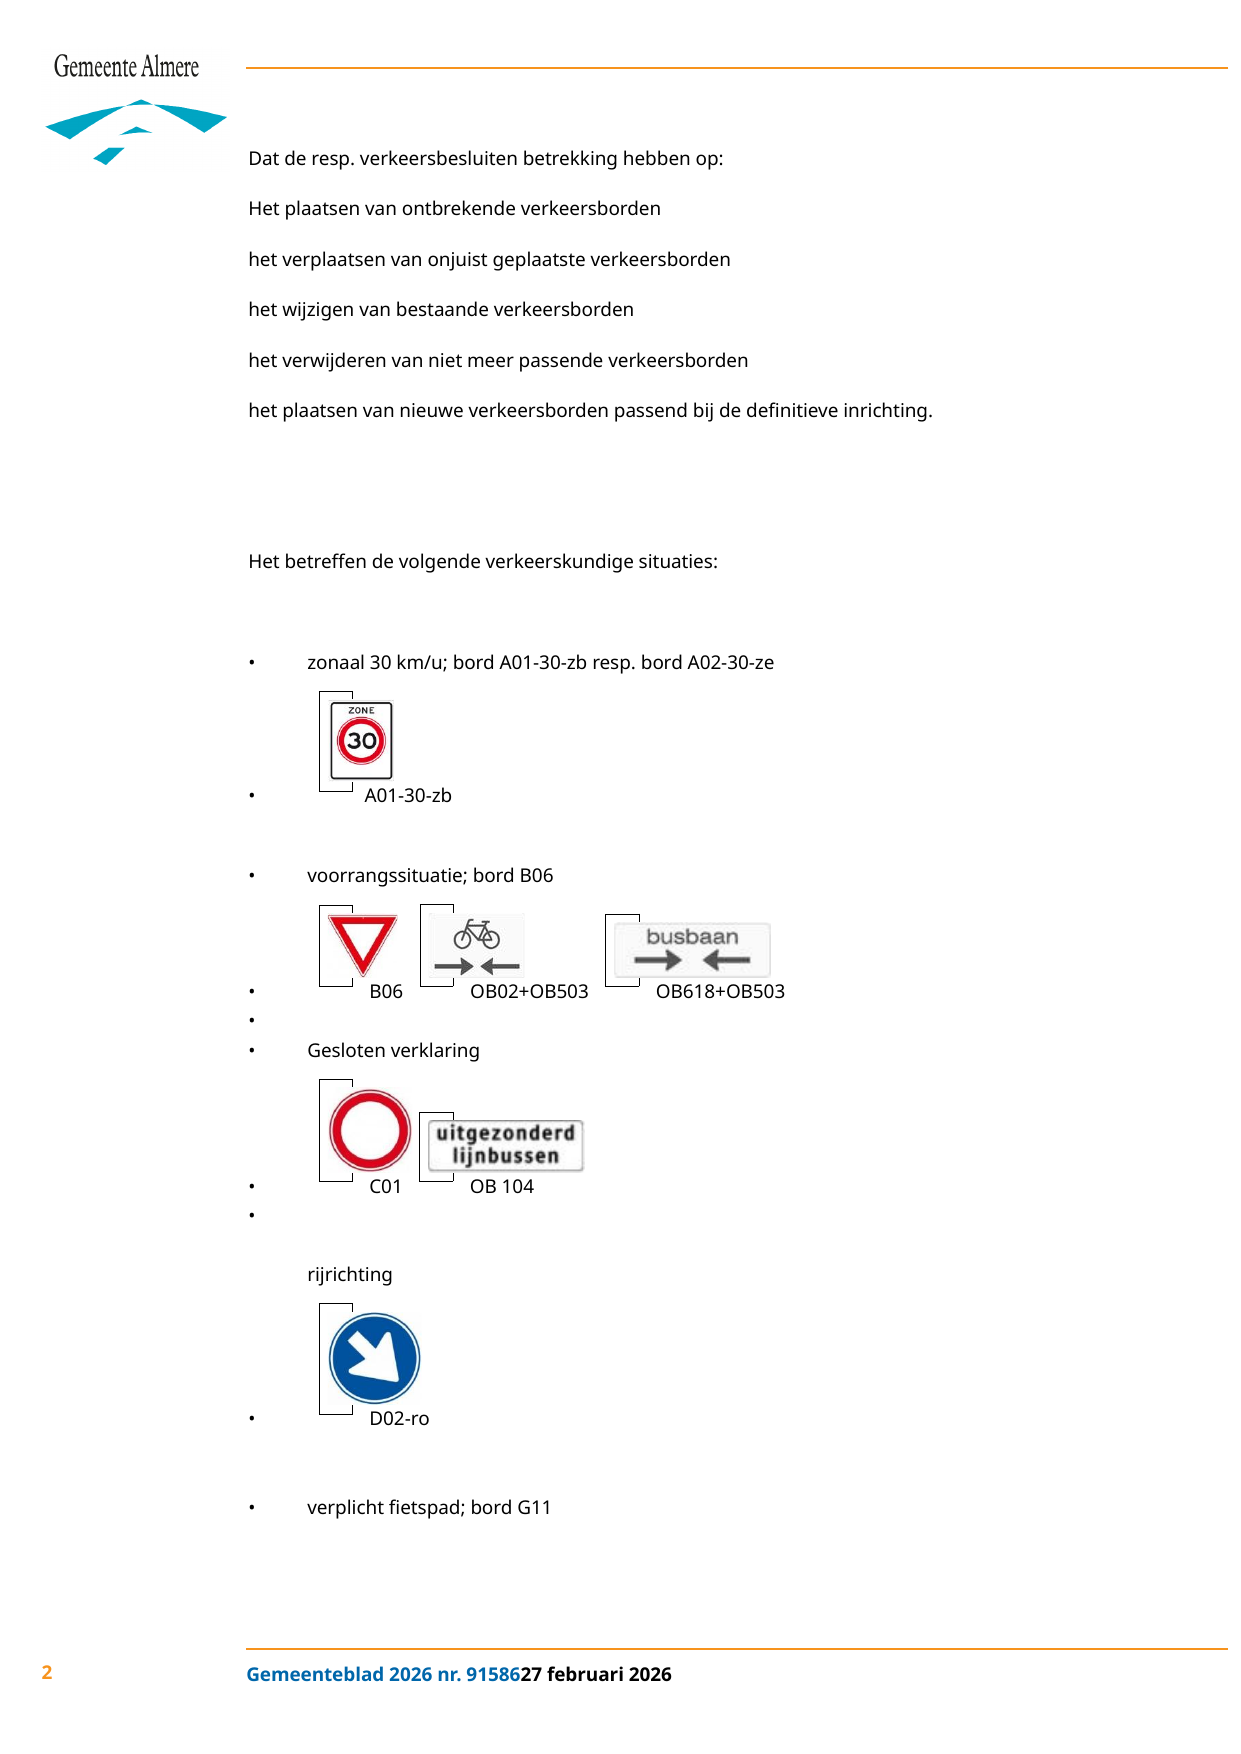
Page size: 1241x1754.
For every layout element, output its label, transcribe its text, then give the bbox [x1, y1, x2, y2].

list voorrangssituatie; bord B06 [248, 863, 1152, 888]
list D02-ro [248, 1291, 1152, 1431]
picture [428, 913, 525, 978]
text het verplaatsen van onjuist geplaatste verkeersborden [248, 246, 1152, 272]
list zonaal 30 km/u; bord A01-30-zb resp. bord A02-30-ze [248, 649, 1152, 675]
picture [614, 922, 771, 978]
text het verwijderen van niet meer passende verkeersborden [248, 347, 1152, 373]
picture [428, 1120, 585, 1173]
list rijrichting [248, 1262, 1152, 1287]
list B06 OB02+OB503 OB618+OB503 [248, 892, 1152, 1004]
list Gesloten verklaring [248, 1037, 1152, 1063]
picture [327, 699, 394, 782]
list C01 OB 104 [248, 1067, 1152, 1199]
text het wijzigen van bestaande verkeersborden [248, 296, 1152, 322]
text Dat de resp. verkeersbesluiten betrekking hebben op: [248, 145, 1152, 171]
picture [41, 47, 231, 172]
list verplicht fietspad; bord G11 [248, 1494, 1152, 1520]
picture [327, 1087, 413, 1173]
text Het betreffen de volgende verkeerskundige situaties: [248, 548, 1152, 574]
text Het plaatsen van ontbrekende verkeersborden [248, 196, 1152, 221]
picture [327, 1312, 422, 1405]
text het plaatsen van nieuwe verkeersborden passend bij de definitieve inrichting. [248, 397, 1152, 423]
picture [327, 913, 398, 978]
list A01-30-zb [248, 679, 1152, 808]
